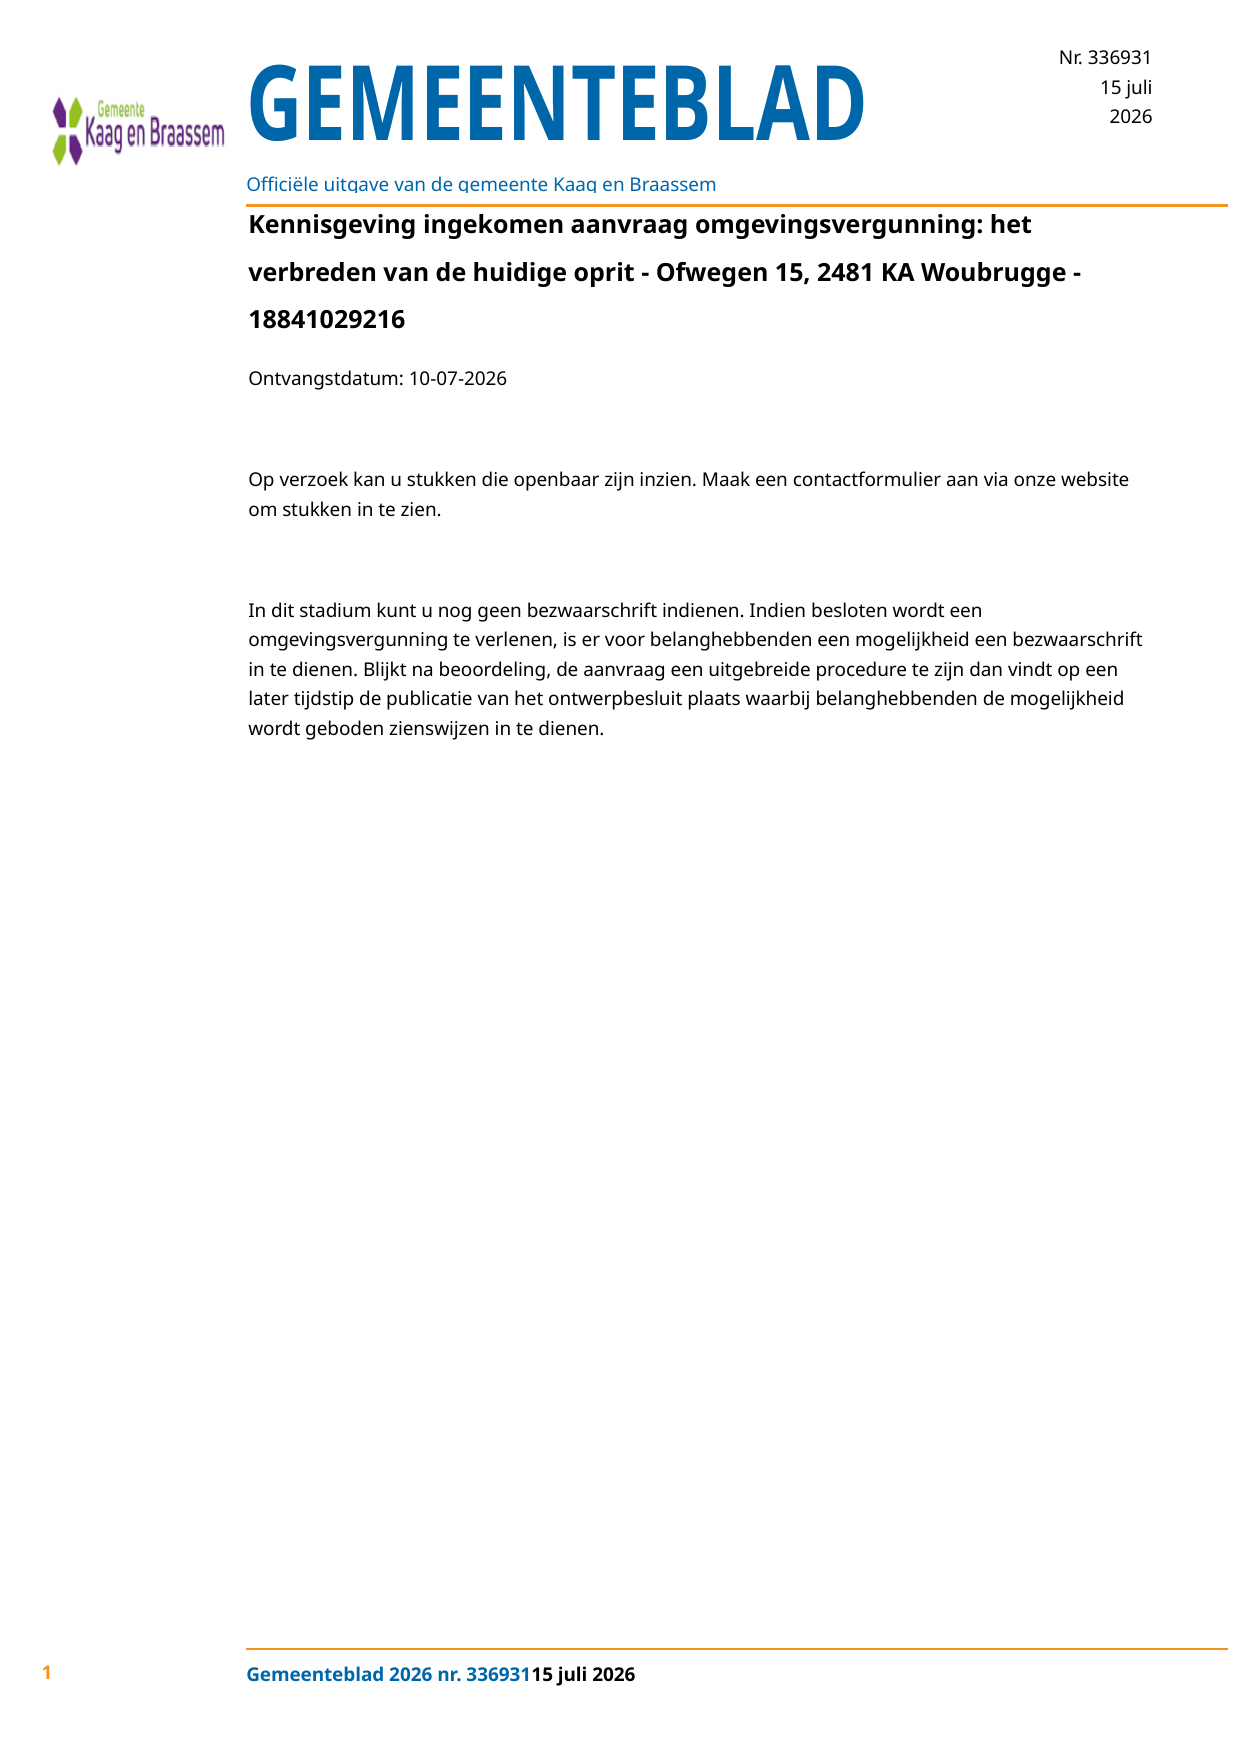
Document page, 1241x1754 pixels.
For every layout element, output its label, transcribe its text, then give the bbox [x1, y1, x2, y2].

text Kennisgeving ingekomen aanvraag omgevingsvergunning: het verbreden van de huidige oprit - Ofwegen 15, 2481 KA Woubrugge - 18841029216 [248, 207, 1152, 336]
text In dit stadium kunt u nog geen bezwaarschrift indienen. Indien besloten wordt een omgevingsvergunning te verlenen, is er voor belanghebbenden een mogelijkheid een bezwaarschrift in te dienen. Blijkt na beoordeling, de aanvraag een uitgebreide procedure te zijn dan vindt op een later tijdstip de publicatie van het ontwerpbesluit plaats waarbij belanghebbenden de mogelijkheid wordt geboden zienswijzen in te dienen. [248, 597, 1152, 741]
text Ontvangstdatum: 10-07-2026 [248, 366, 1152, 391]
picture [41, 47, 231, 172]
text Op verzoek kan u stukken die openbaar zijn inzien. Maak een contactformulier aan via onze website om stukken in te zien. [248, 466, 1152, 522]
